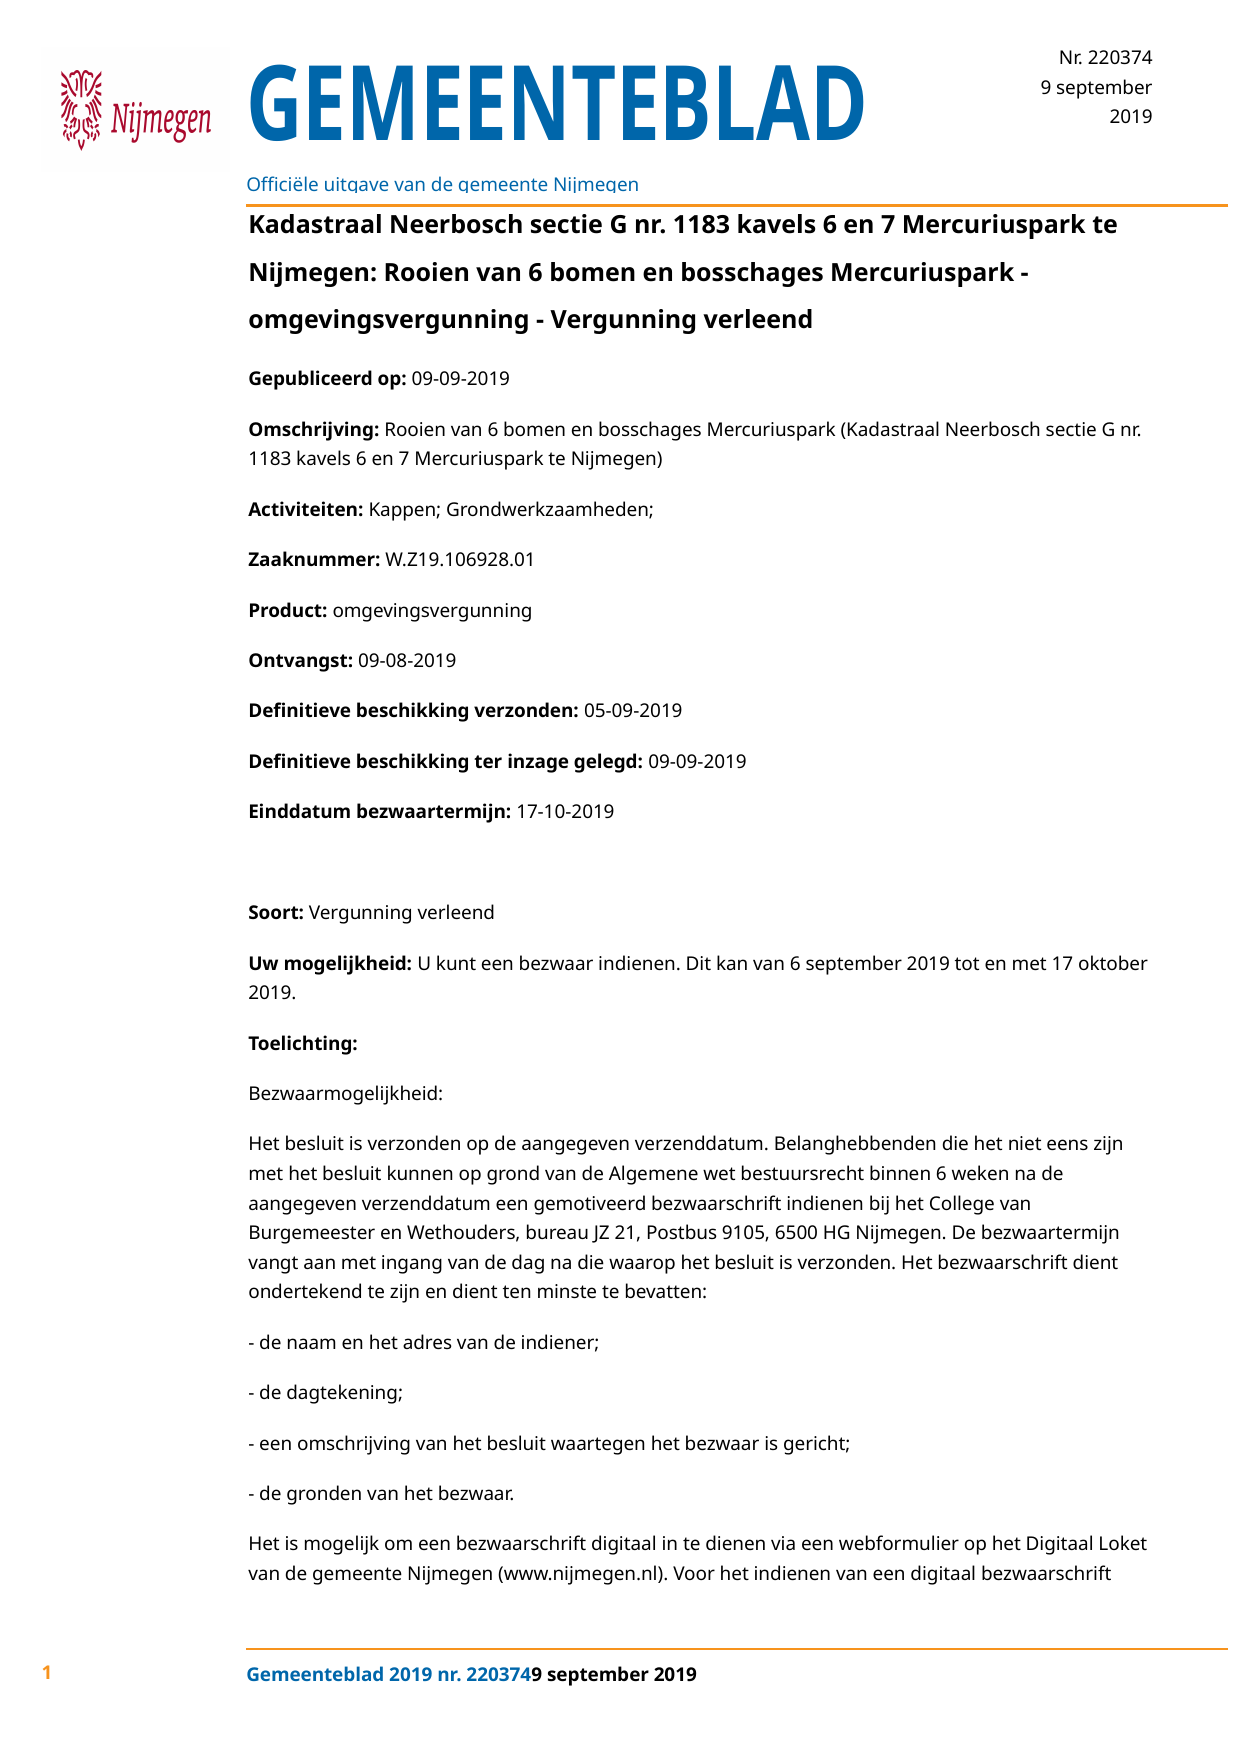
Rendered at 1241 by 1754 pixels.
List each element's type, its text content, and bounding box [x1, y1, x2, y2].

picture [41, 47, 231, 172]
text Kadastraal Neerbosch sectie G nr. 1183 kavels 6 en 7 Mercuriuspark te Nijmegen: Rooien van 6 bomen en bosschages Mercuriuspark - omgevingsvergunning - Vergunning verleend [248, 207, 1152, 336]
text Gepubliceerd op: 09-09-2019 [248, 366, 1152, 391]
text - de gronden van het bezwaar. [248, 1480, 1152, 1506]
text Zaaknummer: W.Z19.106928.01 [248, 546, 1152, 572]
text Activiteiten: Kappen; Grondwerkzaamheden; [248, 496, 1152, 522]
text Product: omgevingsvergunning [248, 597, 1152, 622]
text Ontvangst: 09-08-2019 [248, 647, 1152, 673]
text Toelichting: [248, 1030, 1152, 1055]
text - de naam en het adres van de indiener; [248, 1329, 1152, 1354]
text Soort: Vergunning verleend [248, 899, 1152, 925]
text - een omschrijving van het besluit waartegen het bezwaar is gericht; [248, 1430, 1152, 1455]
text Het is mogelijk om een bezwaarschrift digitaal in te dienen via een webformulier op het Digitaal Loket van de gemeente Nijmegen (www.nijmegen.nl). Voor het indienen van een digitaal bezwaarschrift [248, 1531, 1152, 1586]
text Uw mogelijkheid: U kunt een bezwaar indienen. Dit kan van 6 september 2019 tot en met 17 oktober 2019. [248, 950, 1152, 1005]
text Definitieve beschikking verzonden: 05-09-2019 [248, 698, 1152, 723]
text Het besluit is verzonden op de aangegeven verzenddatum. Belanghebbenden die het niet eens zijn met het besluit kunnen op grond van de Algemene wet bestuursrecht binnen 6 weken na de aangegeven verzenddatum een gemotiveerd bezwaarschrift indienen bij het College van Burgemeester en Wethouders, bureau JZ 21, Postbus 9105, 6500 HG Nijmegen. De bezwaartermijn vangt aan met ingang van de dag na die waarop het besluit is verzonden. Het bezwaarschrift dient ondertekend te zijn en dient ten minste te bevatten: [248, 1131, 1152, 1304]
text Bezwaarmogelijkheid: [248, 1080, 1152, 1106]
text Omschrijving: Rooien van 6 bomen en bosschages Mercuriuspark (Kadastraal Neerbosch sectie G nr. 1183 kavels 6 en 7 Mercuriuspark te Nijmegen) [248, 416, 1152, 471]
text Einddatum bezwaartermijn: 17-10-2019 [248, 798, 1152, 824]
text Definitieve beschikking ter inzage gelegd: 09-09-2019 [248, 748, 1152, 774]
text - de dagtekening; [248, 1379, 1152, 1405]
